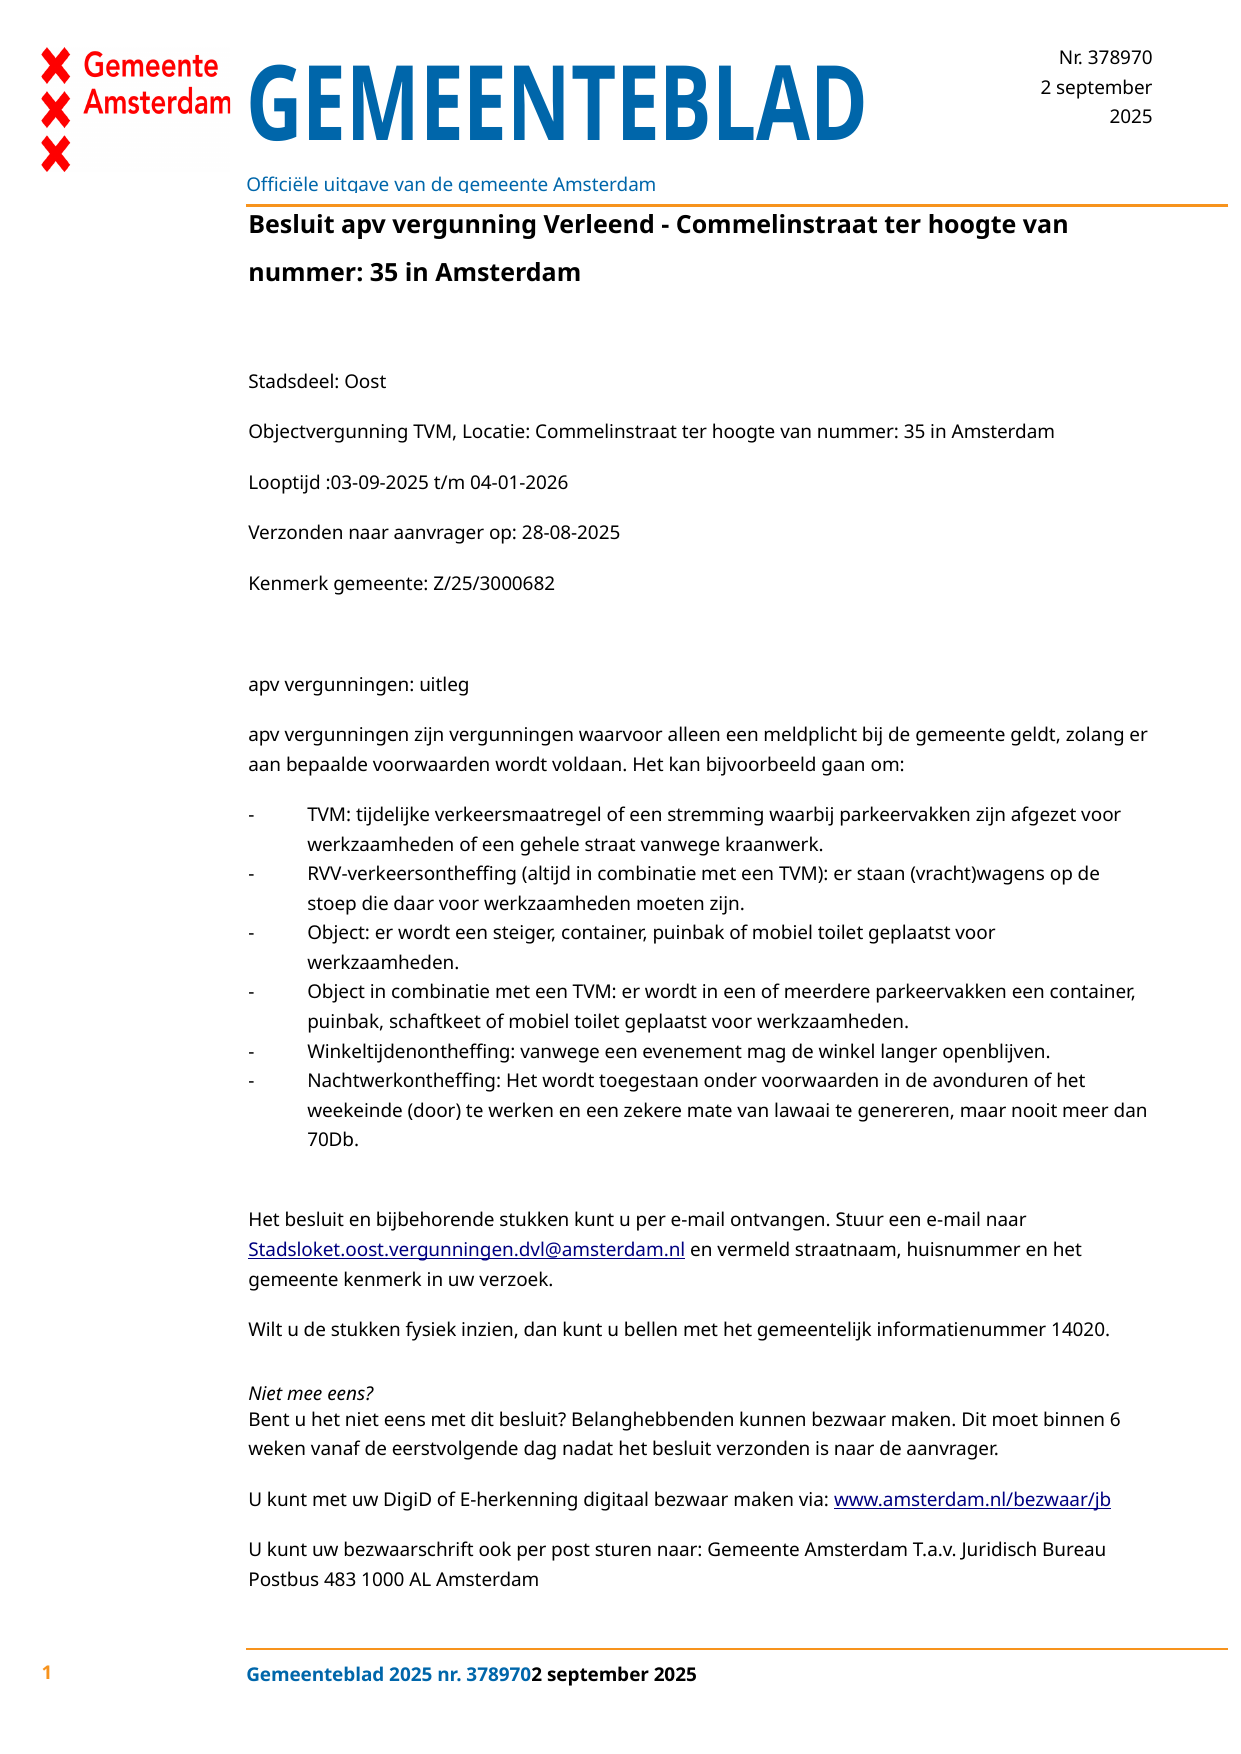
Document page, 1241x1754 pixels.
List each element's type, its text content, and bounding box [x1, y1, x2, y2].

list TVM: tijdelijke verkeersmaatregel of een stremming waarbij parkeervakken zijn afgezet voor werkzaamheden of een gehele straat vanwege kraanwerk. [248, 801, 1152, 857]
list Object: er wordt een steiger, container, puinbak of mobiel toilet geplaatst voor werkzaamheden. [248, 919, 1152, 975]
text apv vergunningen zijn vergunningen waarvoor alleen een meldplicht bij de gemeente geldt, zolang er aan bepaalde voorwaarden wordt voldaan. Het kan bijvoorbeeld gaan om: [248, 721, 1152, 777]
list Object in combinatie met een TVM: er wordt in een of meerdere parkeervakken een container, puinbak, schaftkeet of mobiel toilet geplaatst voor werkzaamheden. [248, 979, 1152, 1034]
text Wilt u de stukken fysiek inzien, dan kunt u bellen met het gemeentelijk informatienummer 14020. [248, 1316, 1152, 1342]
text Kenmerk gemeente: Z/25/3000682 [248, 570, 1152, 596]
text Het besluit en bijbehorende stukken kunt u per e-mail ontvangen. Stuur een e-mail naar Stadsloket.oost.vergunningen.dvl@amsterdam.nl en vermeld straatnaam, huisnummer en het gemeente kenmerk in uw verzoek. [248, 1207, 1152, 1292]
text Objectvergunning TVM, Locatie: Commelinstraat ter hoogte van nummer: 35 in Amsterdam [248, 419, 1152, 444]
list RVV-verkeersontheffing (altijd in combinatie met een TVM): er staan (vracht)wagens op de stoep die daar voor werkzaamheden moeten zijn. [248, 860, 1152, 916]
text U kunt uw bezwaarschrift ook per post sturen naar: Gemeente Amsterdam T.a.v. Juridisch Bureau Postbus 483 1000 AL Amsterdam [248, 1536, 1152, 1592]
text Bent u het niet eens met dit besluit? Belanghebbenden kunnen bezwaar maken. Dit moet binnen 6 weken vanaf de eerstvolgende dag nadat het besluit verzonden is naar de aanvrager. [248, 1406, 1152, 1461]
list Nachtwerkontheffing: Het wordt toegestaan onder voorwaarden in de avonduren of het weekeinde (door) te werken en een zekere mate van lawaai te genereren, maar nooit meer dan 70Db. [248, 1067, 1152, 1152]
text Verzonden naar aanvrager op: 28-08-2025 [248, 519, 1152, 545]
list Winkeltijdenontheffing: vanwege een evenement mag de winkel langer openblijven. [248, 1038, 1152, 1064]
picture [41, 47, 231, 172]
text Stadsdeel: Oost [248, 368, 1152, 394]
text Looptijd :03-09-2025 t/m 04-01-2026 [248, 469, 1152, 495]
text U kunt met uw DigiD of E-herkenning digitaal bezwaar maken via: www.amsterdam.nl/bezwaar/jb [248, 1486, 1152, 1512]
text apv vergunningen: uitleg [248, 671, 1152, 697]
text Besluit apv vergunning Verleend - Commelinstraat ter hoogte van nummer: 35 in Amsterdam [248, 207, 1152, 288]
text Niet mee eens? [248, 1380, 1152, 1406]
